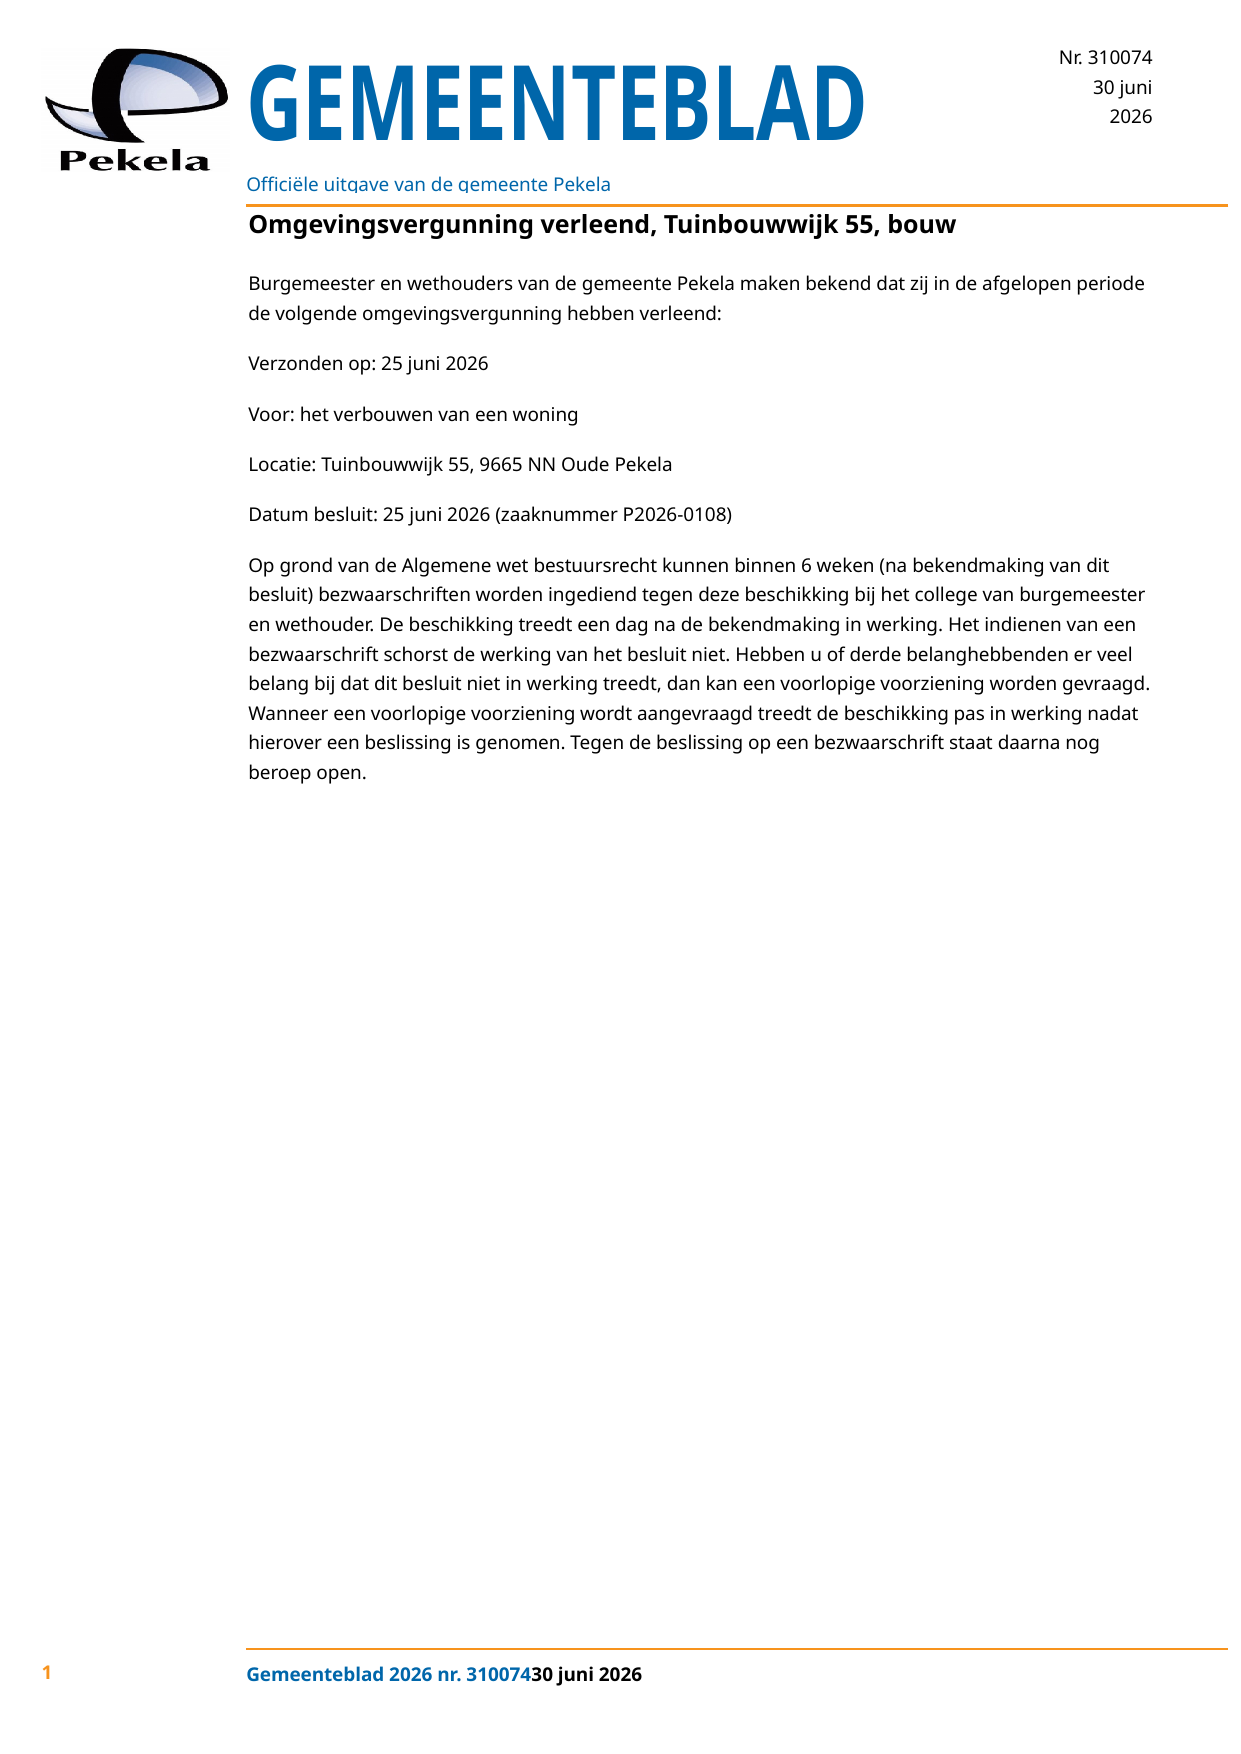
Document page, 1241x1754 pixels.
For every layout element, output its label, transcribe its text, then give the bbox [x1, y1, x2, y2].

picture [41, 47, 231, 172]
text Datum besluit: 25 juni 2026 (zaaknummer P2026-0108) [248, 502, 1152, 527]
text Locatie: Tuinbouwwijk 55, 9665 NN Oude Pekela [248, 451, 1152, 477]
text Verzonden op: 25 juni 2026 [248, 350, 1152, 376]
text Voor: het verbouwen van een woning [248, 401, 1152, 426]
text Burgemeester en wethouders van de gemeente Pekela maken bekend dat zij in de afgelopen periode de volgende omgevingsvergunning hebben verleend: [248, 270, 1152, 326]
text Omgevingsvergunning verleend, Tuinbouwwijk 55, bouw [248, 207, 1152, 241]
text Op grond van de Algemene wet bestuursrecht kunnen binnen 6 weken (na bekendmaking van dit besluit) bezwaarschriften worden ingediend tegen deze beschikking bij het college van burgemeester en wethouder. De beschikking treedt een dag na de bekendmaking in werking. Het indienen van een bezwaarschrift schorst de werking van het besluit niet. Hebben u of derde belanghebbenden er veel belang bij dat dit besluit niet in werking treedt, dan kan een voorlopige voorziening worden gevraagd. Wanneer een voorlopige voorziening wordt aangevraagd treedt de beschikking pas in werking nadat hierover een beslissing is genomen. Tegen de beslissing op een bezwaarschrift staat daarna nog beroep open. [248, 552, 1152, 785]
